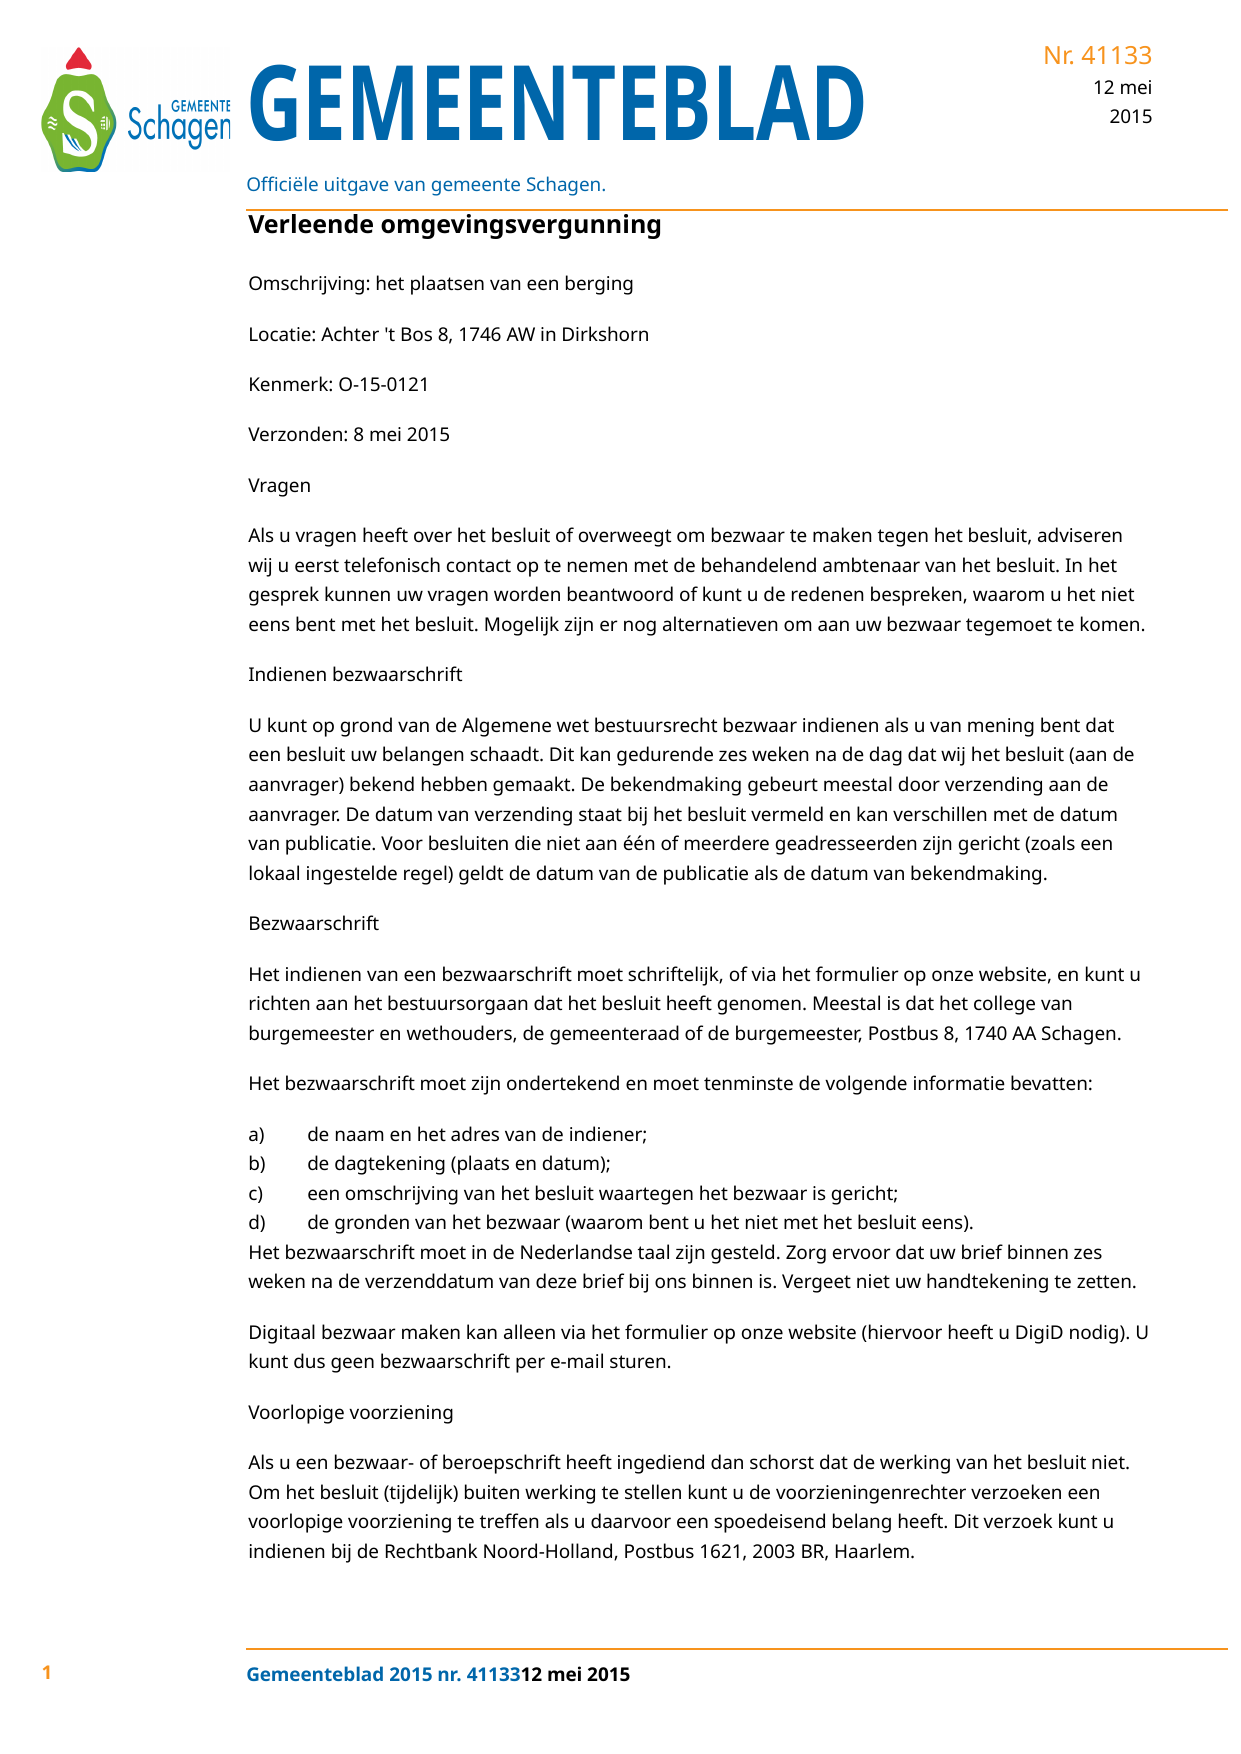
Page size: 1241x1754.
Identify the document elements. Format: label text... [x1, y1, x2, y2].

text U kunt op grond van de Algemene wet bestuursrecht bezwaar indienen als u van mening bent dat een besluit uw belangen schaadt. Dit kan gedurende zes weken na de dag dat wij het besluit (aan de aanvrager) bekend hebben gemaakt. De bekendmaking gebeurt meestal door verzending aan de aanvrager. De datum van verzending staat bij het besluit vermeld en kan verschillen met de datum van publicatie. Voor besluiten die niet aan één of meerdere geadresseerden zijn gericht (zoals een lokaal ingestelde regel) geldt de datum van de publicatie als de datum van bekendmaking. [248, 712, 1152, 886]
text Het bezwaarschrift moet in de Nederlandse taal zijn gesteld. Zorg ervoor dat uw brief binnen zes weken na de verzenddatum van deze brief bij ons binnen is. Vergeet niet uw handtekening te zetten. [248, 1239, 1152, 1294]
text Verleende omgevingsvergunning [248, 211, 1152, 241]
text Indienen bezwaarschrift [248, 662, 1152, 687]
text Als u vragen heeft over het besluit of overweegt om bezwaar te maken tegen het besluit, adviseren wij u eerst telefonisch contact op te nemen met de behandelend ambtenaar van het besluit. In het gesprek kunnen uw vragen worden beantwoord of kunt u de redenen bespreken, waarom u het niet eens bent met het besluit. Mogelijk zijn er nog alternatieven om aan uw bezwaar tegemoet te komen. [248, 522, 1152, 637]
text Digitaal bezwaar maken kan alleen via het formulier op onze website (hiervoor heeft u DigiD nodig). U kunt dus geen bezwaarschrift per e-mail sturen. [248, 1319, 1152, 1374]
text Kenmerk: O-15-0121 [248, 371, 1152, 397]
text Vragen [248, 472, 1152, 498]
picture [41, 47, 231, 172]
text Bezwaarschrift [248, 910, 1152, 936]
text Het indienen van een bezwaarschrift moet schriftelijk, of via het formulier op onze website, en kunt u richten aan het bestuursorgaan dat het besluit heeft genomen. Meestal is dat het college van burgemeester en wethouders, de gemeenteraad of de burgemeester, Postbus 8, 1740 AA Schagen. [248, 961, 1152, 1046]
text Als u een bezwaar- of beroepschrift heeft ingediend dan schorst dat de werking van het besluit niet. Om het besluit (tijdelijk) buiten werking te stellen kunt u de voorzieningenrechter verzoeken een voorlopige voorziening te treffen als u daarvoor een spoedeisend belang heeft. Dit verzoek kunt u indienen bij de Rechtbank Noord-Holland, Postbus 1621, 2003 BR, Haarlem. [248, 1449, 1152, 1564]
text Omschrijving: het plaatsen van een berging [248, 270, 1152, 296]
text Voorlopige voorziening [248, 1399, 1152, 1425]
list de naam en het adres van de indiener; [248, 1121, 1152, 1146]
text Verzonden: 8 mei 2015 [248, 422, 1152, 447]
list de dagtekening (plaats en datum); [248, 1150, 1152, 1176]
text Locatie: Achter 't Bos 8, 1746 AW in Dirkshorn [248, 321, 1152, 346]
text Het bezwaarschrift moet zijn ondertekend en moet tenminste de volgende informatie bevatten: [248, 1070, 1152, 1096]
list een omschrijving van het besluit waartegen het bezwaar is gericht; [248, 1180, 1152, 1206]
list de gronden van het bezwaar (waarom bent u het niet met het besluit eens). [248, 1209, 1152, 1235]
